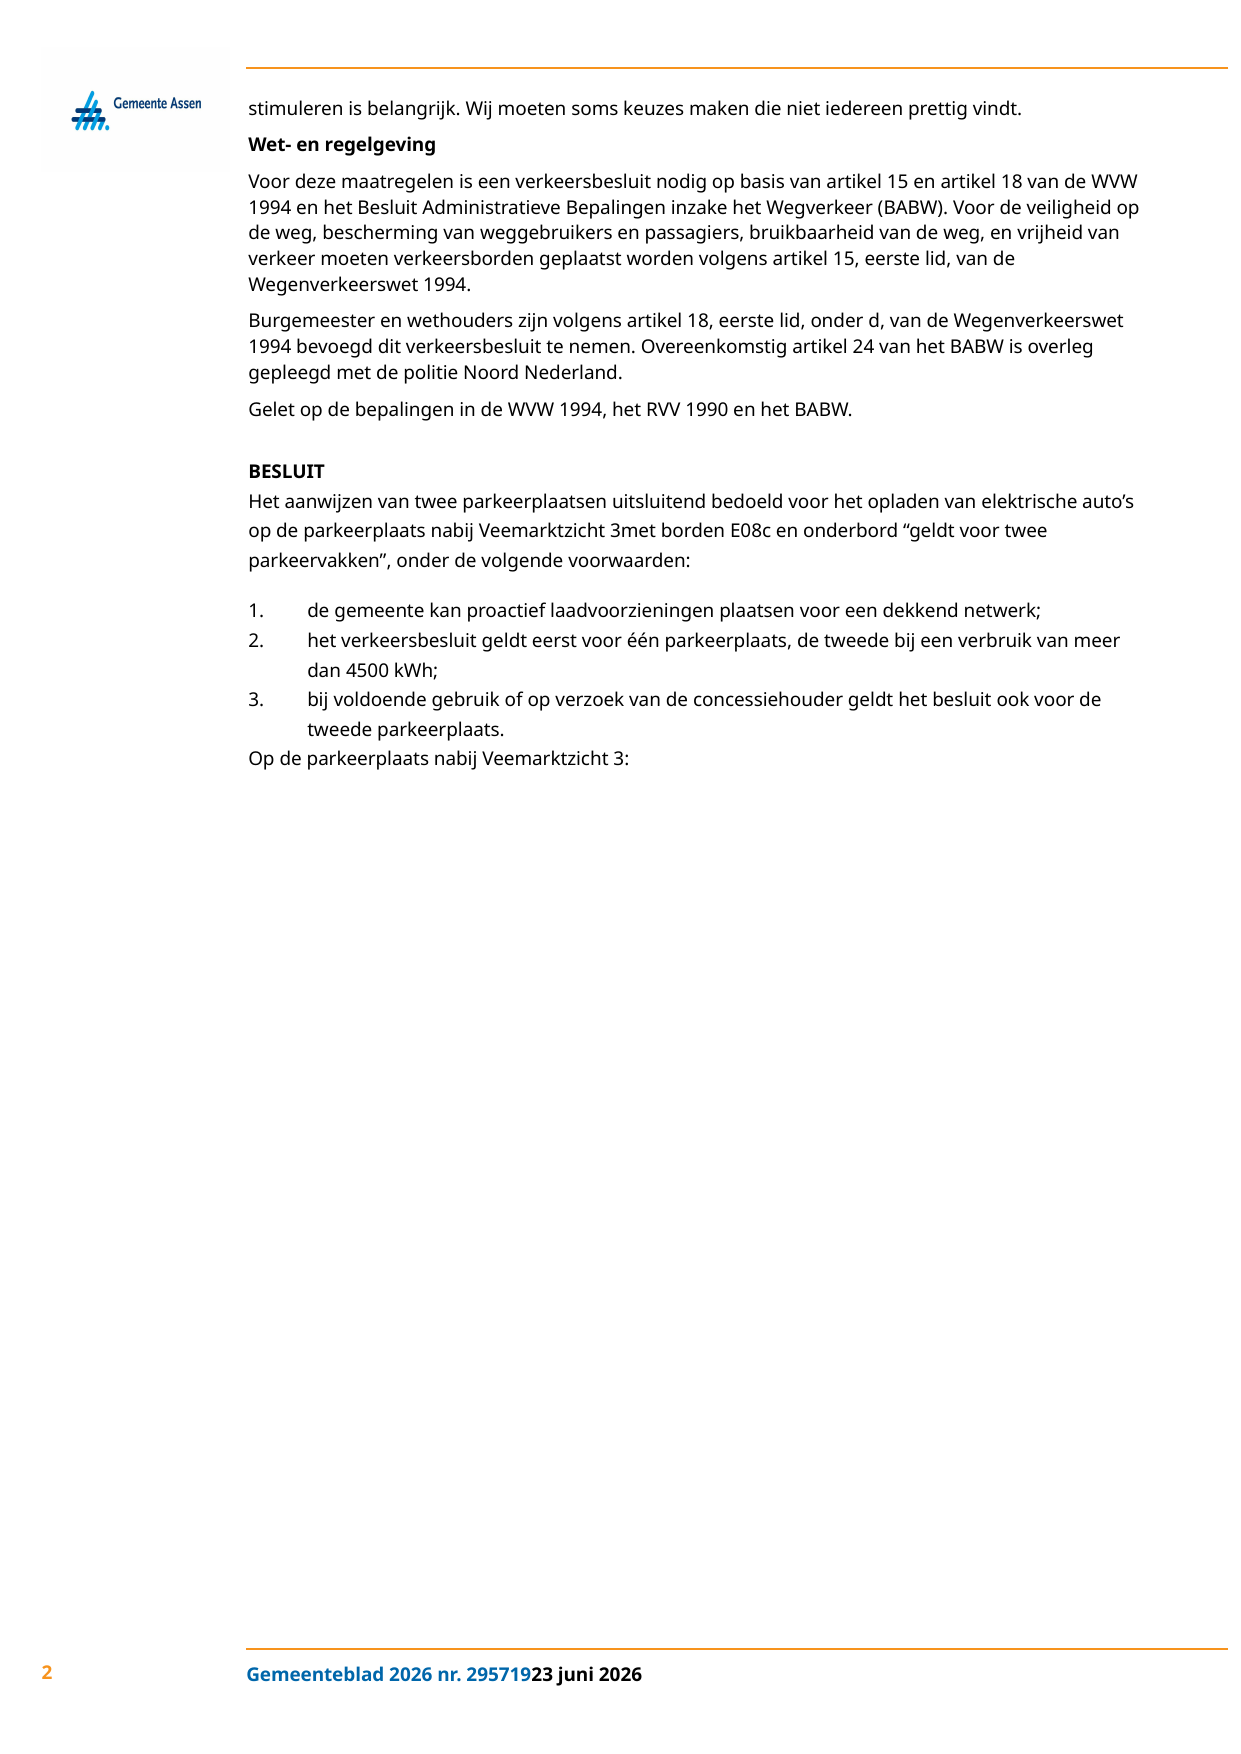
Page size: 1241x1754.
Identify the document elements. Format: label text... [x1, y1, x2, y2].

text Op de parkeerplaats nabij Veemarktzicht 3: [248, 746, 1152, 771]
text stimuleren is belangrijk. Wij moeten soms keuzes maken die niet iedereen prettig vindt. [248, 95, 1152, 121]
text Het aanwijzen van twee parkeerplaatsen uitsluitend bedoeld voor het opladen van elektrische auto’s op de parkeerplaats nabij Veemarktzicht 3met borden E08c en onderbord “geldt voor twee parkeervakken”, onder de volgende voorwaarden: [248, 488, 1152, 573]
list bij voldoende gebruik of op verzoek van de concessiehouder geldt het besluit ook voor de tweede parkeerplaats. [248, 686, 1152, 742]
list het verkeersbesluit geldt eerst voor één parkeerplaats, de tweede bij een verbruik van meer dan 4500 kWh; [248, 627, 1152, 683]
text Wet- en regelgeving [248, 131, 1152, 157]
text Burgemeester en wethouders zijn volgens artikel 18, eerste lid, onder d, van de Wegenverkeerswet 1994 bevoegd dit verkeersbesluit te nemen. Overeenkomstig artikel 24 van het BABW is overleg gepleegd met de politie Noord Nederland. [248, 308, 1152, 385]
list de gemeente kan proactief laadvoorzieningen plaatsen voor een dekkend netwerk; [248, 598, 1152, 623]
picture [41, 47, 231, 172]
text Voor deze maatregelen is een verkeersbesluit nodig op basis van artikel 15 en artikel 18 van de WVW 1994 en het Besluit Administratieve Bepalingen inzake het Wegverkeer (BABW). Voor de veiligheid op de weg, bescherming van weggebruikers en passagiers, bruikbaarheid van de weg, en vrijheid van verkeer moeten verkeersborden geplaatst worden volgens artikel 15, eerste lid, van de Wegenverkeerswet 1994. [248, 168, 1152, 297]
text BESLUIT [248, 458, 1152, 484]
text Gelet op de bepalingen in de WVW 1994, het RVV 1990 en het BABW. [248, 396, 1152, 422]
